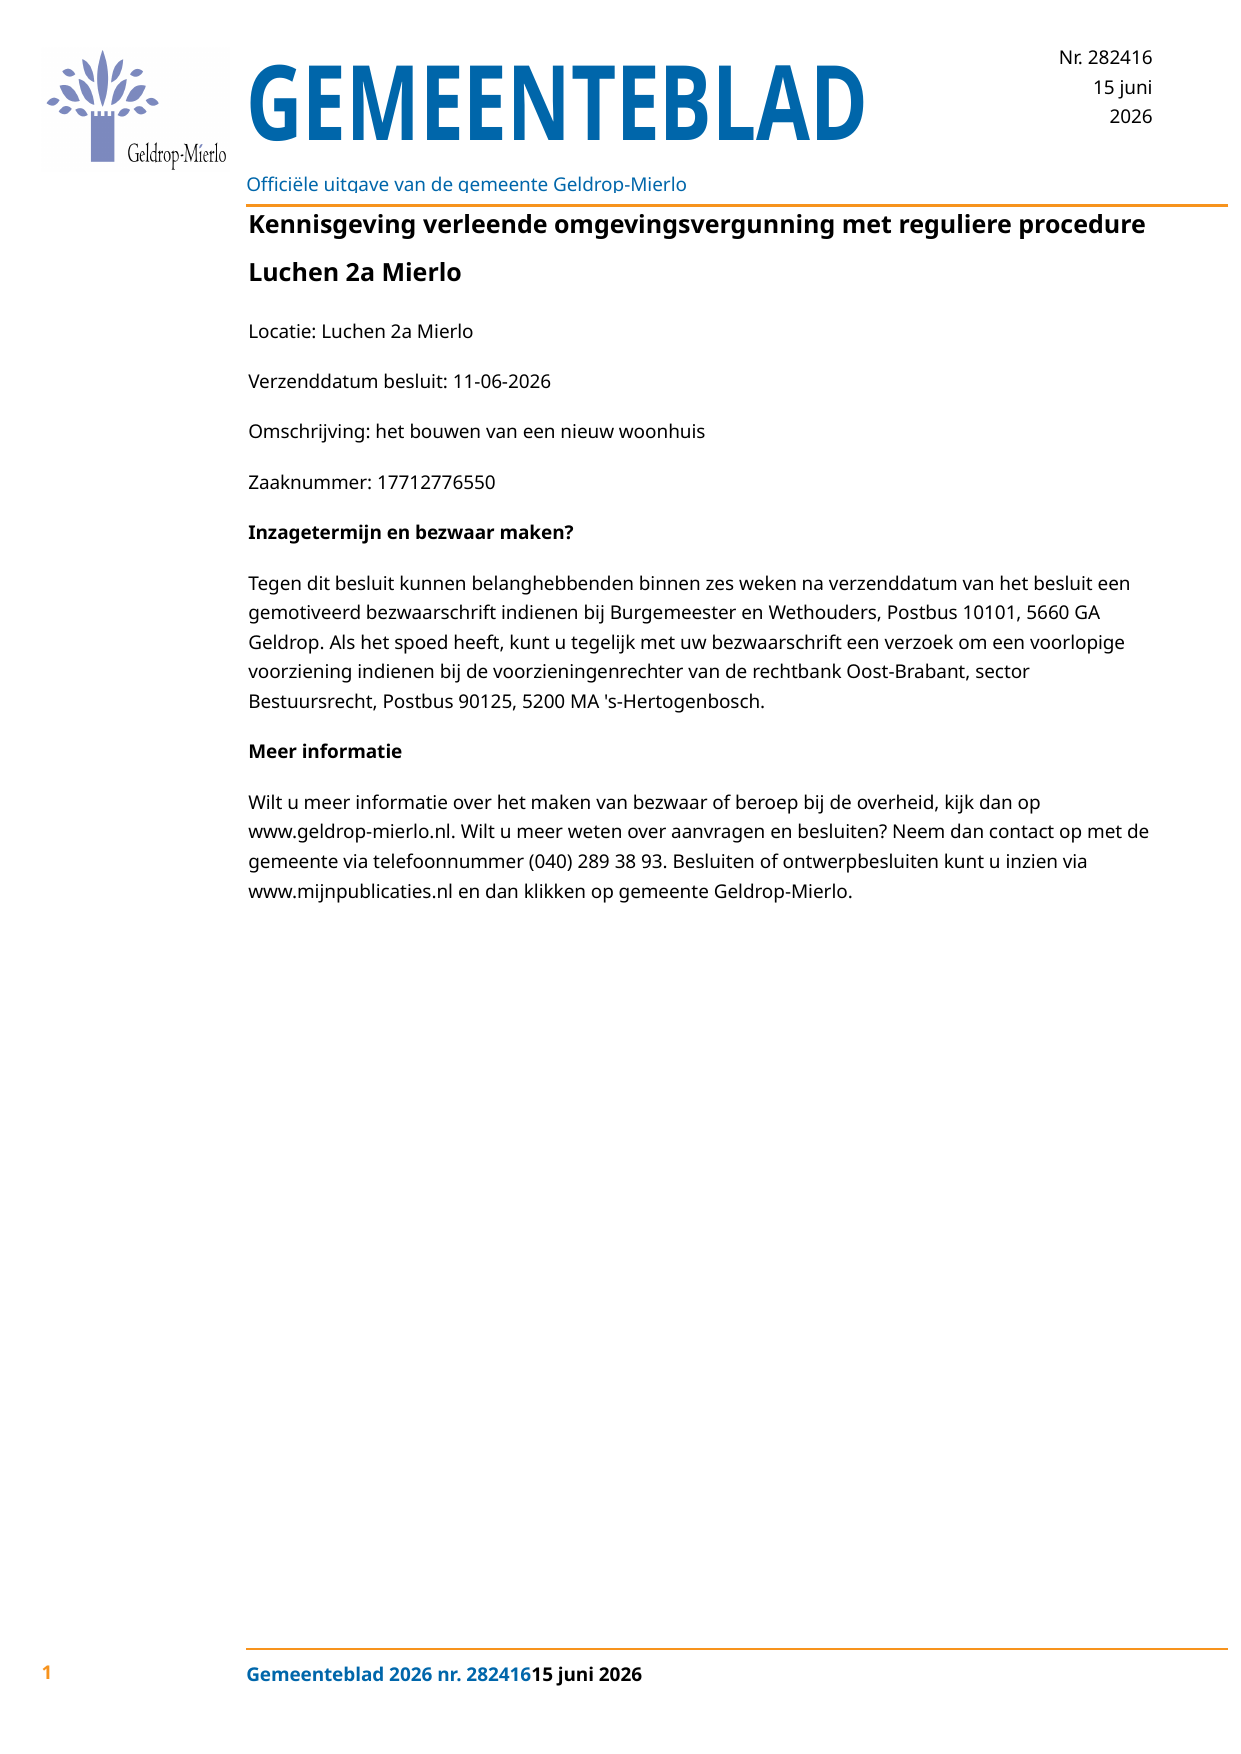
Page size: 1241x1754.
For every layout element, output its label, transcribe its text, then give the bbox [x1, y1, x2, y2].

text Inzagetermijn en bezwaar maken? [248, 519, 1152, 545]
text Wilt u meer informatie over het maken van bezwaar of beroep bij de overheid, kijk dan op www.geldrop-mierlo.nl. Wilt u meer weten over aanvragen en besluiten? Neem dan contact op met de gemeente via telefoonnummer (040) 289 38 93. Besluiten of ontwerpbesluiten kunt u inzien via www.mijnpublicaties.nl en dan klikken op gemeente Geldrop-Mierlo. [248, 789, 1152, 904]
text Locatie: Luchen 2a Mierlo [248, 318, 1152, 344]
text Zaaknummer: 17712776550 [248, 469, 1152, 495]
text Verzenddatum besluit: 11-06-2026 [248, 368, 1152, 394]
text Meer informatie [248, 739, 1152, 764]
text Tegen dit besluit kunnen belanghebbenden binnen zes weken na verzenddatum van het besluit een gemotiveerd bezwaarschrift indienen bij Burgemeester en Wethouders, Postbus 10101, 5660 GA Geldrop. Als het spoed heeft, kunt u tegelijk met uw bezwaarschrift een verzoek om een voorlopige voorziening indienen bij de voorzieningenrechter van de rechtbank Oost-Brabant, sector Bestuursrecht, Postbus 90125, 5200 MA 's-Hertogenbosch. [248, 570, 1152, 714]
text Kennisgeving verleende omgevingsvergunning met reguliere procedure Luchen 2a Mierlo [248, 207, 1152, 288]
text Omschrijving: het bouwen van een nieuw woonhuis [248, 419, 1152, 444]
picture [41, 47, 231, 172]
